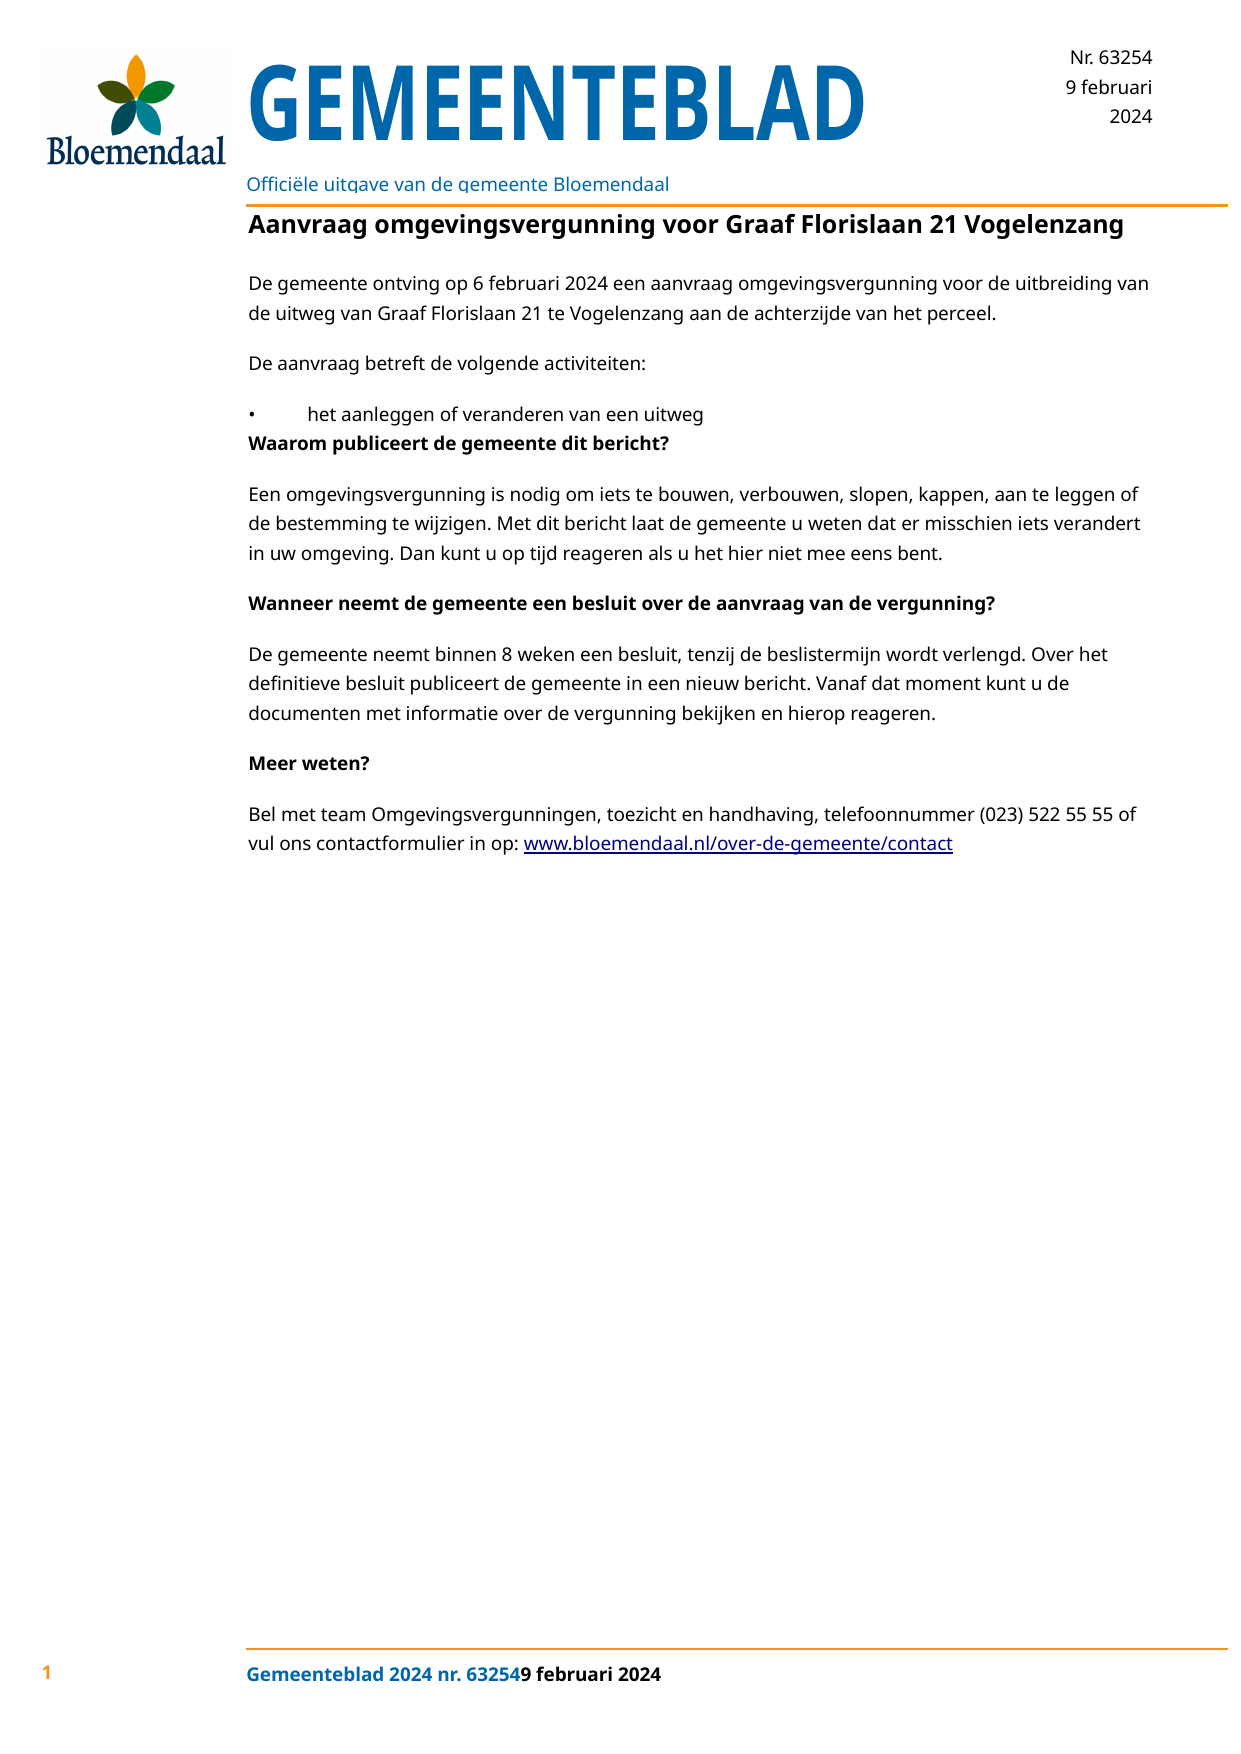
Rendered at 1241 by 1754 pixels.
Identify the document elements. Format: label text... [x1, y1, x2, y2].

text Meer weten? [248, 750, 1152, 776]
list het aanleggen of veranderen van een uitweg [248, 401, 1152, 426]
text De gemeente neemt binnen 8 weken een besluit, tenzij de beslistermijn wordt verlengd. Over het definitieve besluit publiceert de gemeente in een nieuw bericht. Vanaf dat moment kunt u de documenten met informatie over de vergunning bekijken en hierop reageren. [248, 641, 1152, 726]
text Een omgevingsvergunning is nodig om iets te bouwen, verbouwen, slopen, kappen, aan te leggen of de bestemming te wijzigen. Met dit bericht laat de gemeente u weten dat er misschien iets verandert in uw omgeving. Dan kunt u op tijd reageren als u het hier niet mee eens bent. [248, 481, 1152, 566]
text De gemeente ontving op 6 februari 2024 een aanvraag omgevingsvergunning voor de uitbreiding van de uitweg van Graaf Florislaan 21 te Vogelenzang aan de achterzijde van het perceel. [248, 270, 1152, 326]
text Wanneer neemt de gemeente een besluit over de aanvraag van de vergunning? [248, 590, 1152, 616]
text Waarom publiceert de gemeente dit bericht? [248, 430, 1152, 456]
text Bel met team Omgevingsvergunningen, toezicht en handhaving, telefoonnummer (023) 522 55 55 of vul ons contactformulier in op: www.bloemendaal.nl/over-de-gemeente/contact [248, 801, 1152, 856]
picture [41, 47, 231, 172]
text Aanvraag omgevingsvergunning voor Graaf Florislaan 21 Vogelenzang [248, 207, 1152, 241]
text De aanvraag betreft de volgende activiteiten: [248, 350, 1152, 376]
